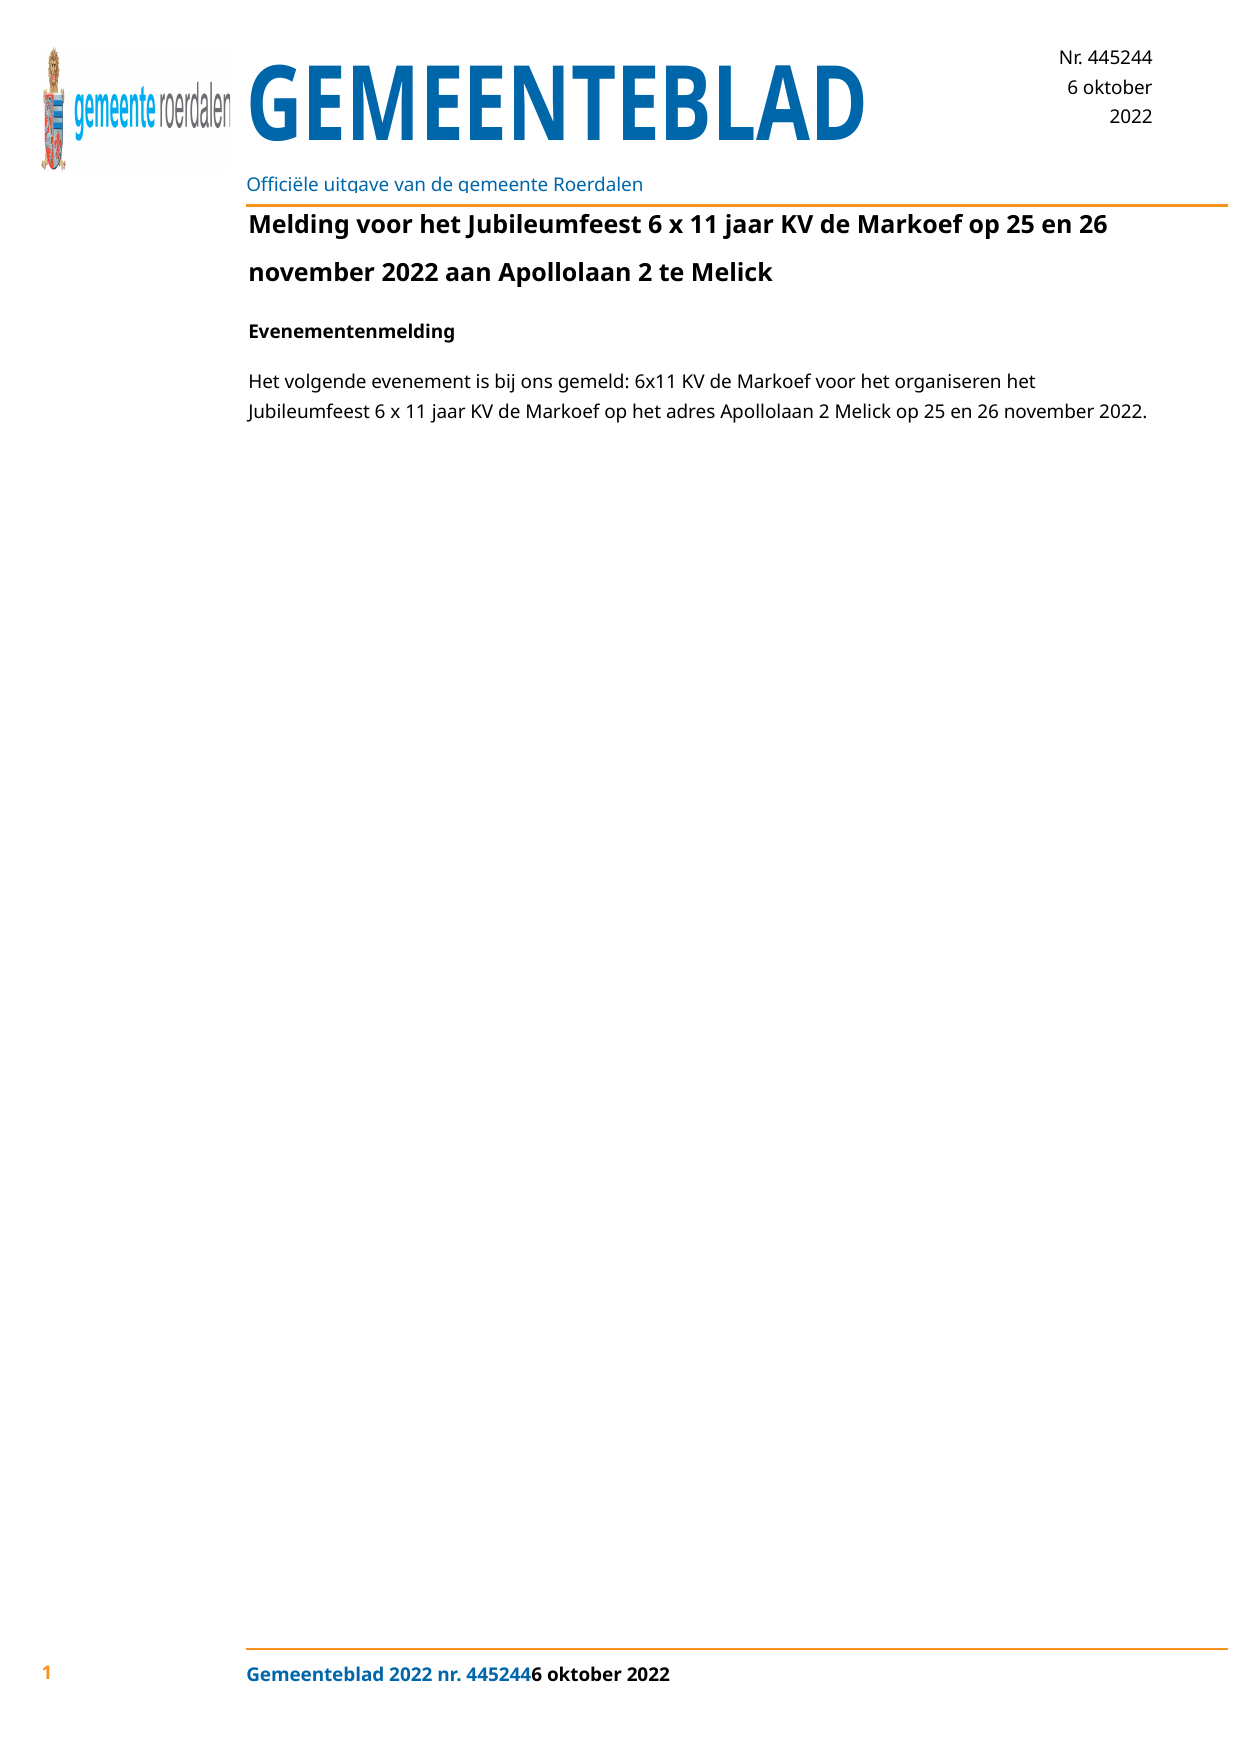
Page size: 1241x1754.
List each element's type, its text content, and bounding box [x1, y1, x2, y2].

text Het volgende evenement is bij ons gemeld: 6x11 KV de Markoef voor het organiseren het Jubileumfeest 6 x 11 jaar KV de Markoef op het adres Apollolaan 2 Melick op 25 en 26 november 2022. [248, 368, 1152, 424]
picture [41, 47, 231, 172]
text Evenementenmelding [248, 318, 1152, 344]
text Melding voor het Jubileumfeest 6 x 11 jaar KV de Markoef op 25 en 26 november 2022 aan Apollolaan 2 te Melick [248, 207, 1152, 288]
